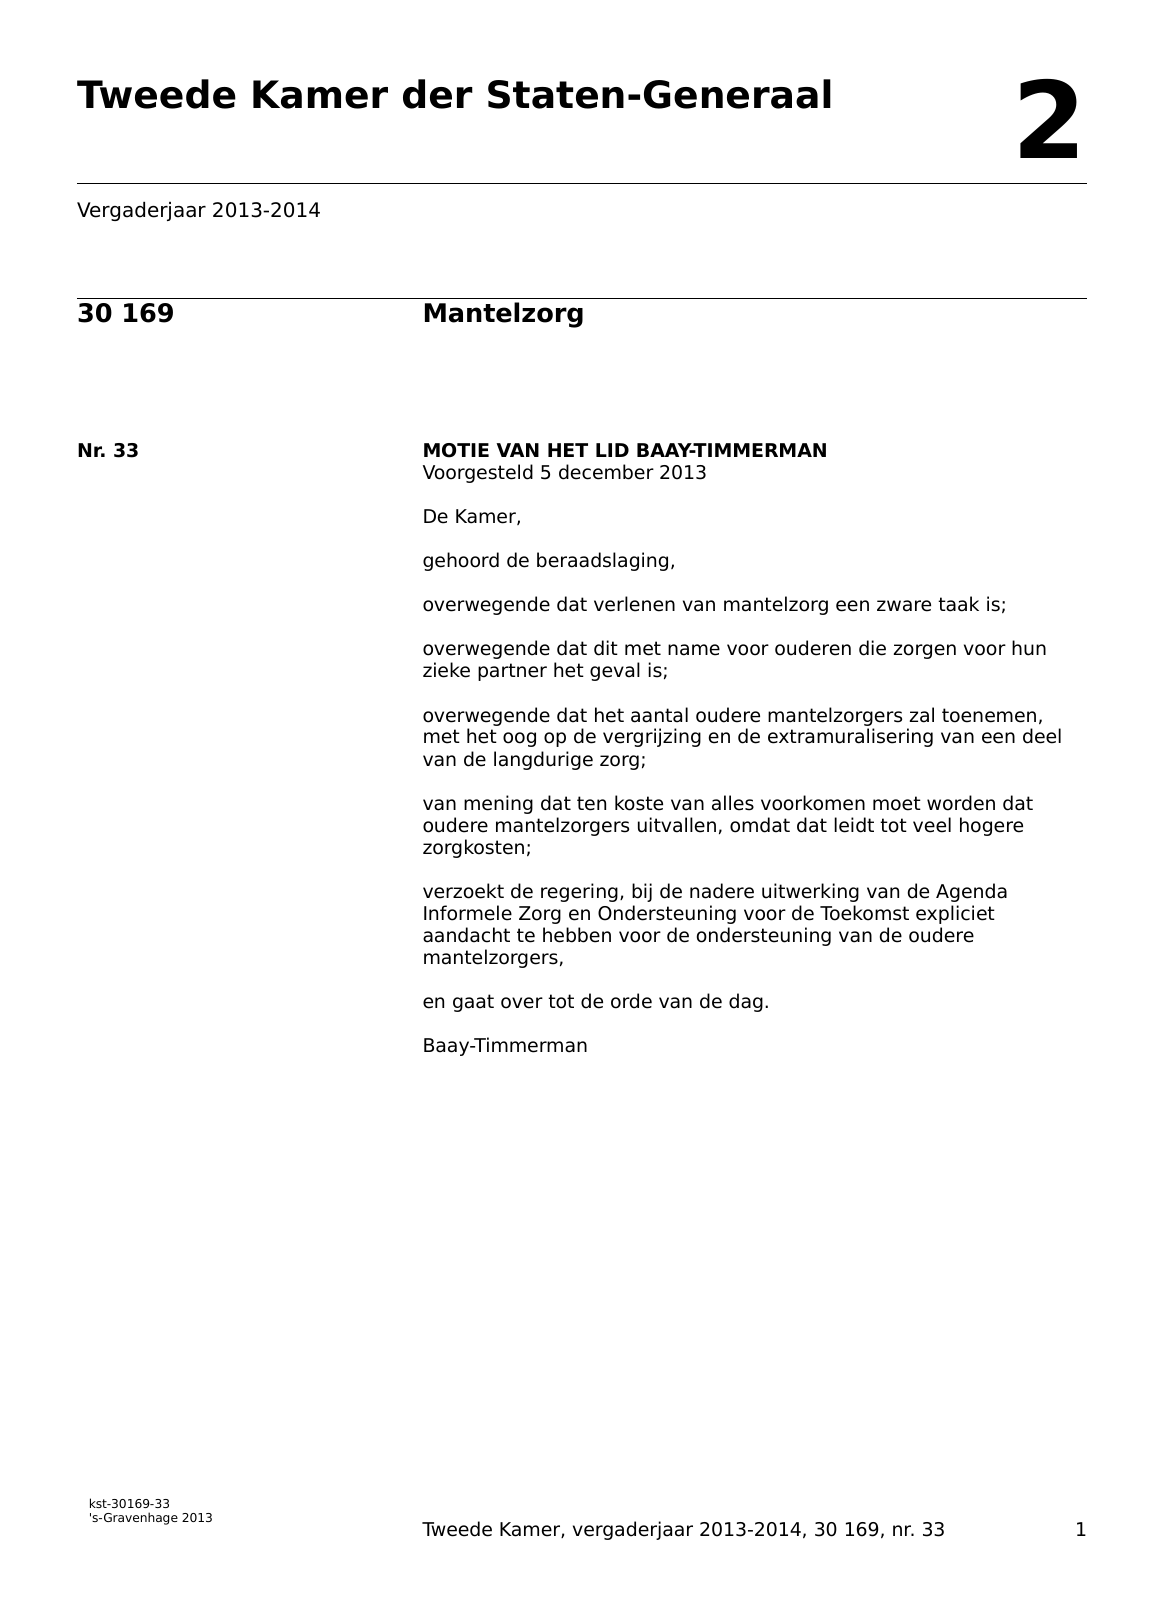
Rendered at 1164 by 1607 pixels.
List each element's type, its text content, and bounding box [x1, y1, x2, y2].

text en gaat over tot de orde van de dag. [422, 991, 1087, 1013]
text Voorgesteld 5 december 2013 [422, 462, 1087, 484]
text De Kamer, [422, 506, 1087, 528]
text 's-Gravenhage 2013 [88, 1511, 323, 1525]
subtitle 30 169 Mantelzorg [77, 299, 1087, 329]
text gehoord de beraadslaging, [422, 550, 1087, 572]
table_cell Vergaderjaar 2013-2014 [77, 184, 1087, 298]
table_header 2 [886, 59, 1087, 183]
text Baay-Timmerman [422, 1035, 1087, 1057]
text kst-30169-33 [88, 1497, 323, 1511]
text overwegende dat verlenen van mantelzorg een zware taak is; [422, 594, 1087, 616]
text verzoekt de regering, bij de nadere uitwerking van de Agenda Informele Zorg en Ondersteuning voor de Toekomst expliciet aandacht te hebben voor de ondersteuning van de oudere mantelzorgers, [422, 881, 1087, 969]
table_header Tweede Kamer der Staten-Generaal [77, 59, 886, 183]
text overwegende dat dit met name voor ouderen die zorgen voor hun zieke partner het geval is; [422, 638, 1087, 682]
text overwegende dat het aantal oudere mantelzorgers zal toenemen, met het oog op de vergrijzing en de extramuralisering van een deel van de langdurige zorg; [422, 704, 1087, 770]
text van mening dat ten koste van alles voorkomen moet worden dat oudere mantelzorgers uitvallen, omdat dat leidt tot veel hogere zorgkosten; [422, 793, 1087, 858]
subtitle Nr. 33 MOTIE VAN HET LID BAAY-TIMMERMAN [77, 440, 1087, 462]
